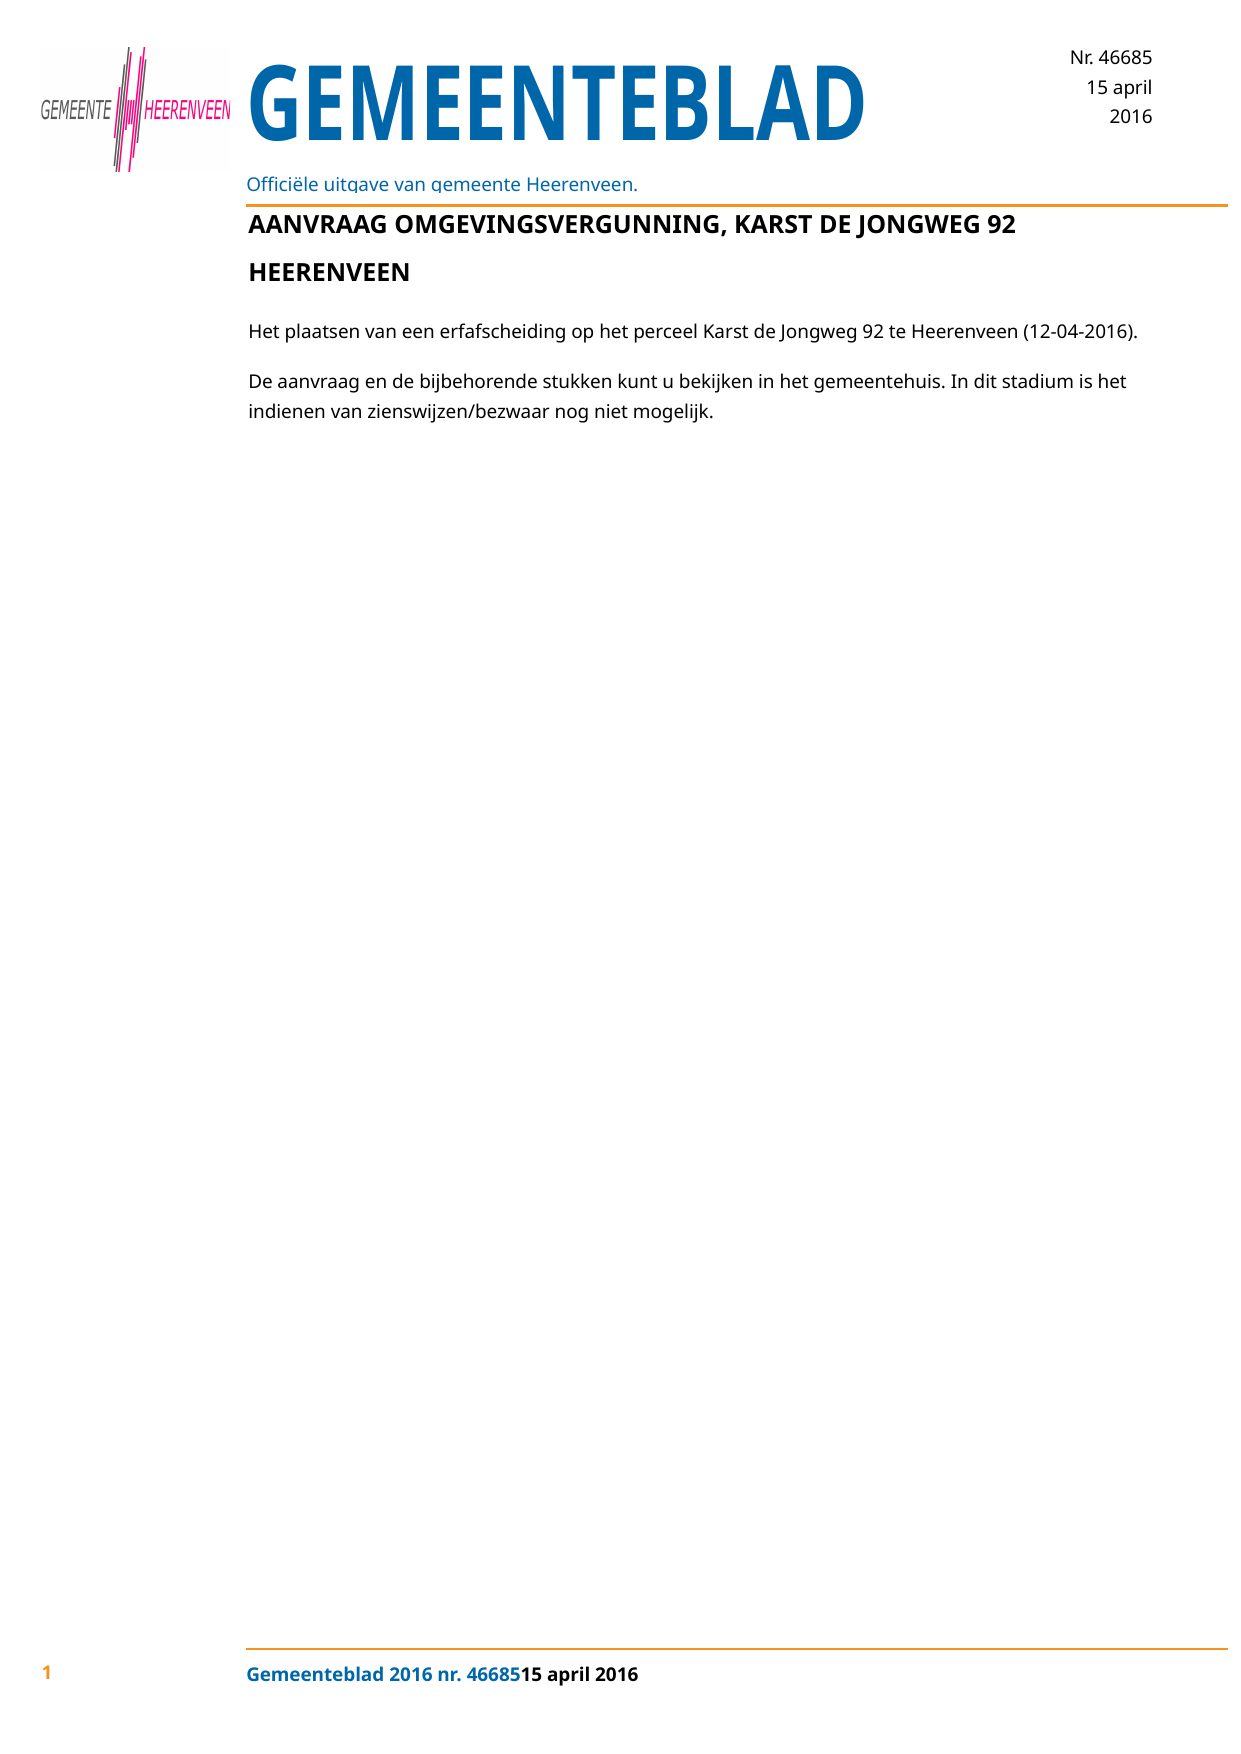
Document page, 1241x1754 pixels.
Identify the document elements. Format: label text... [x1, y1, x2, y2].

text Het plaatsen van een erfafscheiding op het perceel Karst de Jongweg 92 te Heerenveen (12-04-2016). [248, 318, 1152, 344]
text AANVRAAG OMGEVINGSVERGUNNING, KARST DE JONGWEG 92 HEERENVEEN [248, 207, 1152, 288]
text De aanvraag en de bijbehorende stukken kunt u bekijken in het gemeentehuis. In dit stadium is het indienen van zienswijzen/bezwaar nog niet mogelijk. [248, 368, 1152, 424]
picture [41, 47, 231, 172]
